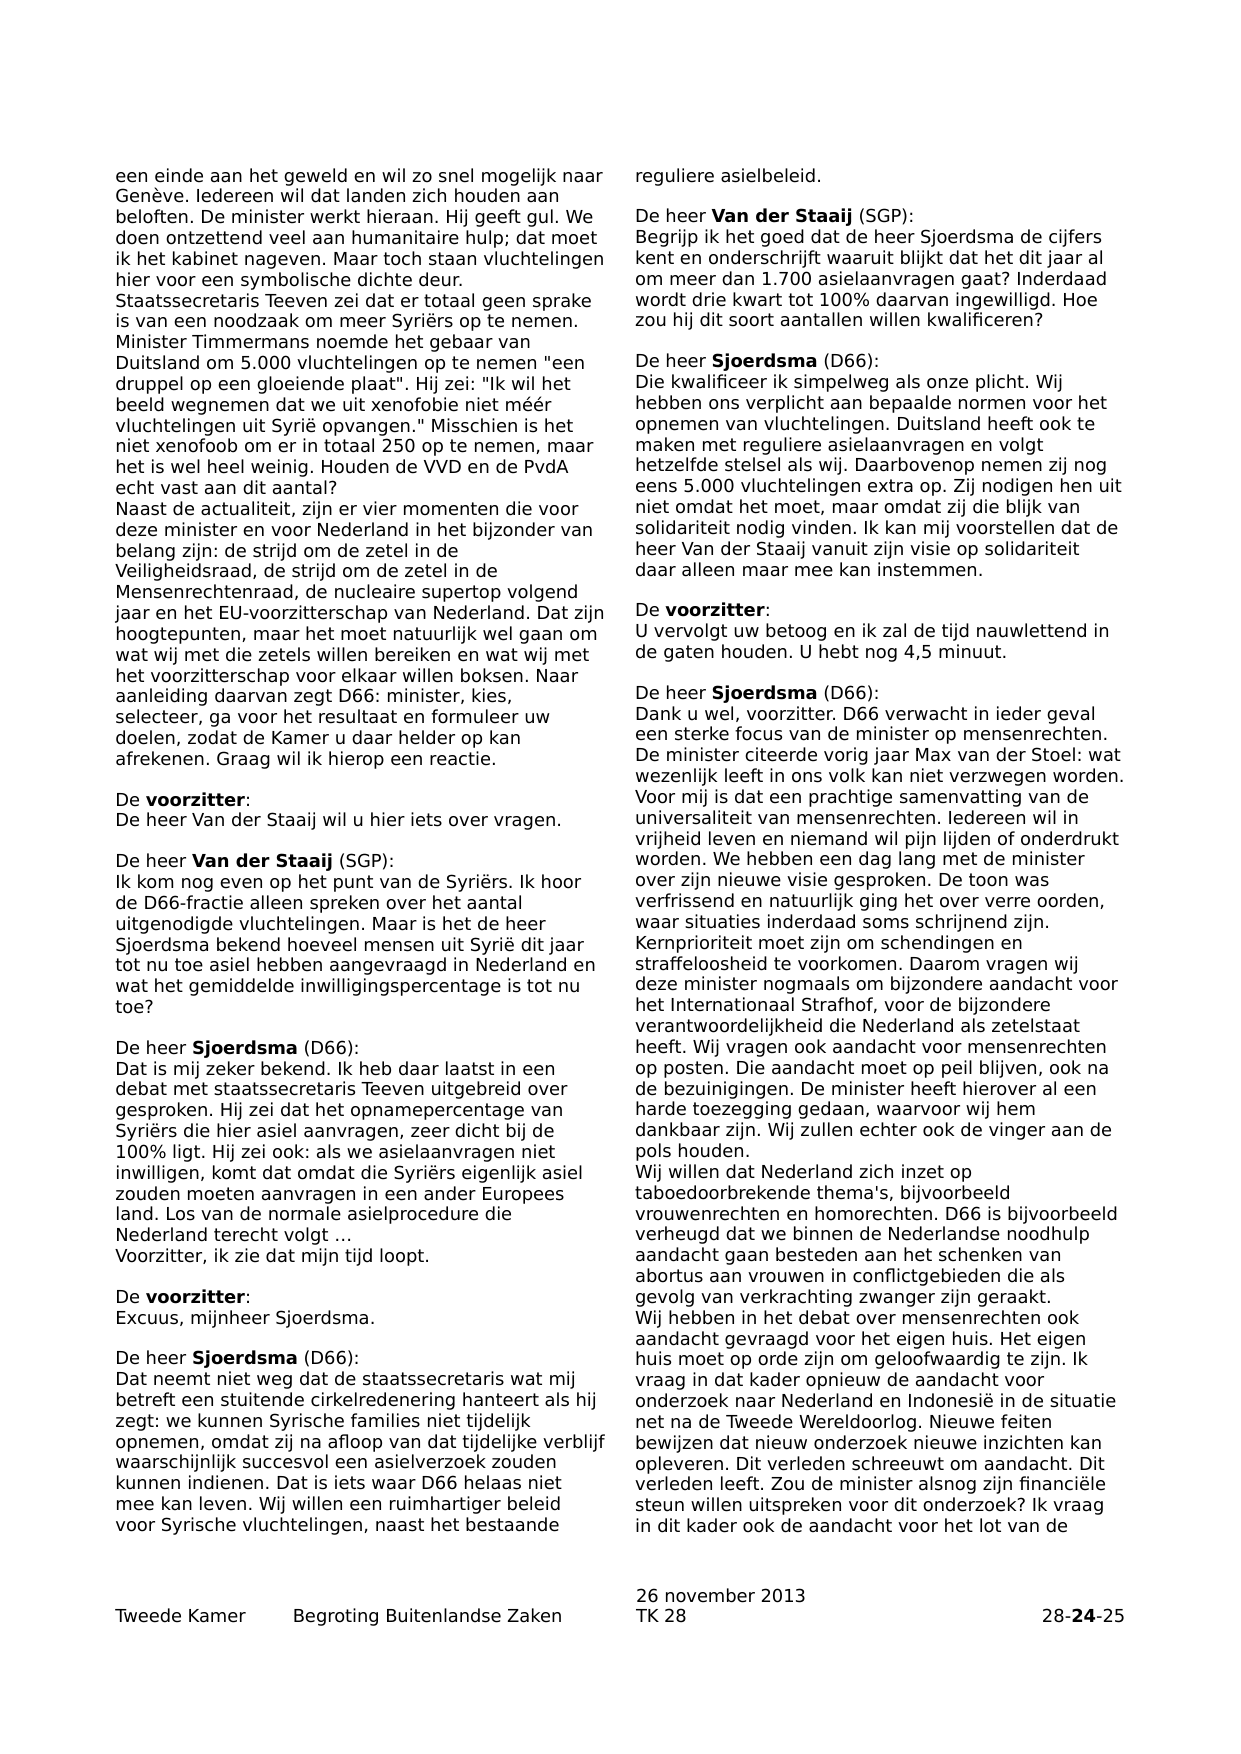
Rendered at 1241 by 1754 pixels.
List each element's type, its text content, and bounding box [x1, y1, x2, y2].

text De voorzitter: [115, 789, 605, 810]
text Die kwalificeer ik simpelweg als onze plicht. Wij hebben ons verplicht aan bepaalde normen voor het opnemen van vluchtelingen. Duitsland heeft ook te maken met reguliere asielaanvragen en volgt hetzelfde stelsel als wij. Daarbovenop nemen zij nog eens 5.000 vluchtelingen extra op. Zij nodigen hen uit niet omdat het moet, maar omdat zij die blijk van solidariteit nodig vinden. Ik kan mij voorstellen dat de heer Van der Staaij vanuit zijn visie op solidariteit daar alleen maar mee kan instemmen. [635, 372, 1125, 580]
text U vervolgt uw betoog en ik zal de tijd nauwlettend in de gaten houden. U hebt nog 4,5 minuut. [635, 621, 1125, 662]
text Begrijp ik het goed dat de heer Sjoerdsma de cijfers kent en onderschrijft waaruit blijkt dat het dit jaar al om meer dan 1.700 asielaanvragen gaat? Inderdaad wordt drie kwart tot 100% daarvan ingewilligd. Hoe zou hij dit soort aantallen willen kwalificeren? [635, 227, 1125, 331]
text een einde aan het geweld en wil zo snel mogelijk naar Genève. Iedereen wil dat landen zich houden aan beloften. De minister werkt hieraan. Hij geeft gul. We doen ontzettend veel aan humanitaire hulp; dat moet ik het kabinet nageven. Maar toch staan vluchtelingen hier voor een symbolische dichte deur. Staatssecretaris Teeven zei dat er totaal geen sprake is van een noodzaak om meer Syriërs op te nemen. Minister Timmermans noemde het gebaar van Duitsland om 5.000 vluchtelingen op te nemen "een druppel op een gloeiende plaat". Hij zei: "Ik wil het beeld wegnemen dat we uit xenofobie niet méér vluchtelingen uit Syrië opvangen." Misschien is het niet xenofoob om er in totaal 250 op te nemen, maar het is wel heel weinig. Houden de VVD en de PvdA echt vast aan dit aantal? [115, 165, 605, 499]
text De heer Sjoerdsma (D66): [635, 682, 1125, 703]
text De heer Sjoerdsma (D66): [115, 1038, 605, 1058]
text De voorzitter: [115, 1287, 605, 1307]
text De heer Van der Staaij wil u hier iets over vragen. [115, 810, 605, 831]
text De heer Van der Staaij (SGP): [635, 206, 1125, 227]
text reguliere asielbeleid. [635, 165, 1125, 186]
text De heer Sjoerdsma (D66): [115, 1348, 605, 1369]
text Dank u wel, voorzitter. D66 verwacht in ieder geval een sterke focus van de minister op mensenrechten. De minister citeerde vorig jaar Max van der Stoel: wat wezenlijk leeft in ons volk kan niet verzwegen worden. Voor mij is dat een prachtige samenvatting van de universaliteit van mensenrechten. Iedereen wil in vrijheid leven en niemand wil pijn lijden of onderdrukt worden. We hebben een dag lang met de minister over zijn nieuwe visie gesproken. De toon was verfrissend en natuurlijk ging het over verre oorden, waar situaties inderdaad soms schrijnend zijn. Kernprioriteit moet zijn om schendingen en straffeloosheid te voorkomen. Daarom vragen wij deze minister nogmaals om bijzondere aandacht voor het Internationaal Strafhof, voor de bijzondere verantwoordelijkheid die Nederland als zetelstaat heeft. Wij vragen ook aandacht voor mensenrechten op posten. Die aandacht moet op peil blijven, ook na de bezuinigingen. De minister heeft hierover al een harde toezegging gedaan, waarvoor wij hem dankbaar zijn. Wij zullen echter ook de vinger aan de pols houden. [635, 703, 1125, 1162]
text Dat neemt niet weg dat de staatssecretaris wat mij betreft een stuitende cirkelredenering hanteert als hij zegt: we kunnen Syrische families niet tijdelijk opnemen, omdat zij na afloop van dat tijdelijke verblijf waarschijnlijk succesvol een asielverzoek zouden kunnen indienen. Dat is iets waar D66 helaas niet mee kan leven. Wij willen een ruimhartiger beleid voor Syrische vluchtelingen, naast het bestaande [115, 1369, 605, 1536]
text Wij hebben in het debat over mensenrechten ook aandacht gevraagd voor het eigen huis. Het eigen huis moet op orde zijn om geloofwaardig te zijn. Ik vraag in dat kader opnieuw de aandacht voor onderzoek naar Nederland en Indonesië in de situatie net na de Tweede Wereldoorlog. Nieuwe feiten bewijzen dat nieuw onderzoek nieuwe inzichten kan opleveren. Dit verleden schreeuwt om aandacht. Dit verleden leeft. Zou de minister alsnog zijn financiële steun willen uitspreken voor dit onderzoek? Ik vraag in dit kader ook de aandacht voor het lot van de [635, 1307, 1125, 1537]
text De heer Sjoerdsma (D66): [635, 351, 1125, 372]
text De heer Van der Staaij (SGP): [115, 851, 605, 872]
text Ik kom nog even op het punt van de Syriërs. Ik hoor de D66-fractie alleen spreken over het aantal uitgenodigde vluchtelingen. Maar is het de heer Sjoerdsma bekend hoeveel mensen uit Syrië dit jaar tot nu toe asiel hebben aangevraagd in Nederland en wat het gemiddelde inwilligingspercentage is tot nu toe? [115, 872, 605, 1018]
text Wij willen dat Nederland zich inzet op taboedoorbrekende thema's, bijvoorbeeld vrouwenrechten en homorechten. D66 is bijvoorbeeld verheugd dat we binnen de Nederlandse noodhulp aandacht gaan besteden aan het schenken van abortus aan vrouwen in conflictgebieden die als gevolg van verkrachting zwanger zijn geraakt. [635, 1162, 1125, 1307]
text Excuus, mijnheer Sjoerdsma. [115, 1307, 605, 1328]
text Dat is mij zeker bekend. Ik heb daar laatst in een debat met staatssecretaris Teeven uitgebreid over gesproken. Hij zei dat het opnamepercentage van Syriërs die hier asiel aanvragen, zeer dicht bij de 100% ligt. Hij zei ook: als we asielaanvragen niet inwilligen, komt dat omdat die Syriërs eigenlijk asiel zouden moeten aanvragen in een ander Europees land. Los van de normale asielprocedure die Nederland terecht volgt … [115, 1058, 605, 1246]
text Naast de actualiteit, zijn er vier momenten die voor deze minister en voor Nederland in het bijzonder van belang zijn: de strijd om de zetel in de Veiligheidsraad, de strijd om de zetel in de Mensenrechtenraad, de nucleaire supertop volgend jaar en het EU-voorzitterschap van Nederland. Dat zijn hoogtepunten, maar het moet natuurlijk wel gaan om wat wij met die zetels willen bereiken en wat wij met het voorzitterschap voor elkaar willen boksen. Naar aanleiding daarvan zegt D66: minister, kies, selecteer, ga voor het resultaat en formuleer uw doelen, zodat de Kamer u daar helder op kan afrekenen. Graag wil ik hierop een reactie. [115, 499, 605, 769]
text Voorzitter, ik zie dat mijn tijd loopt. [115, 1246, 605, 1267]
text De voorzitter: [635, 600, 1125, 621]
